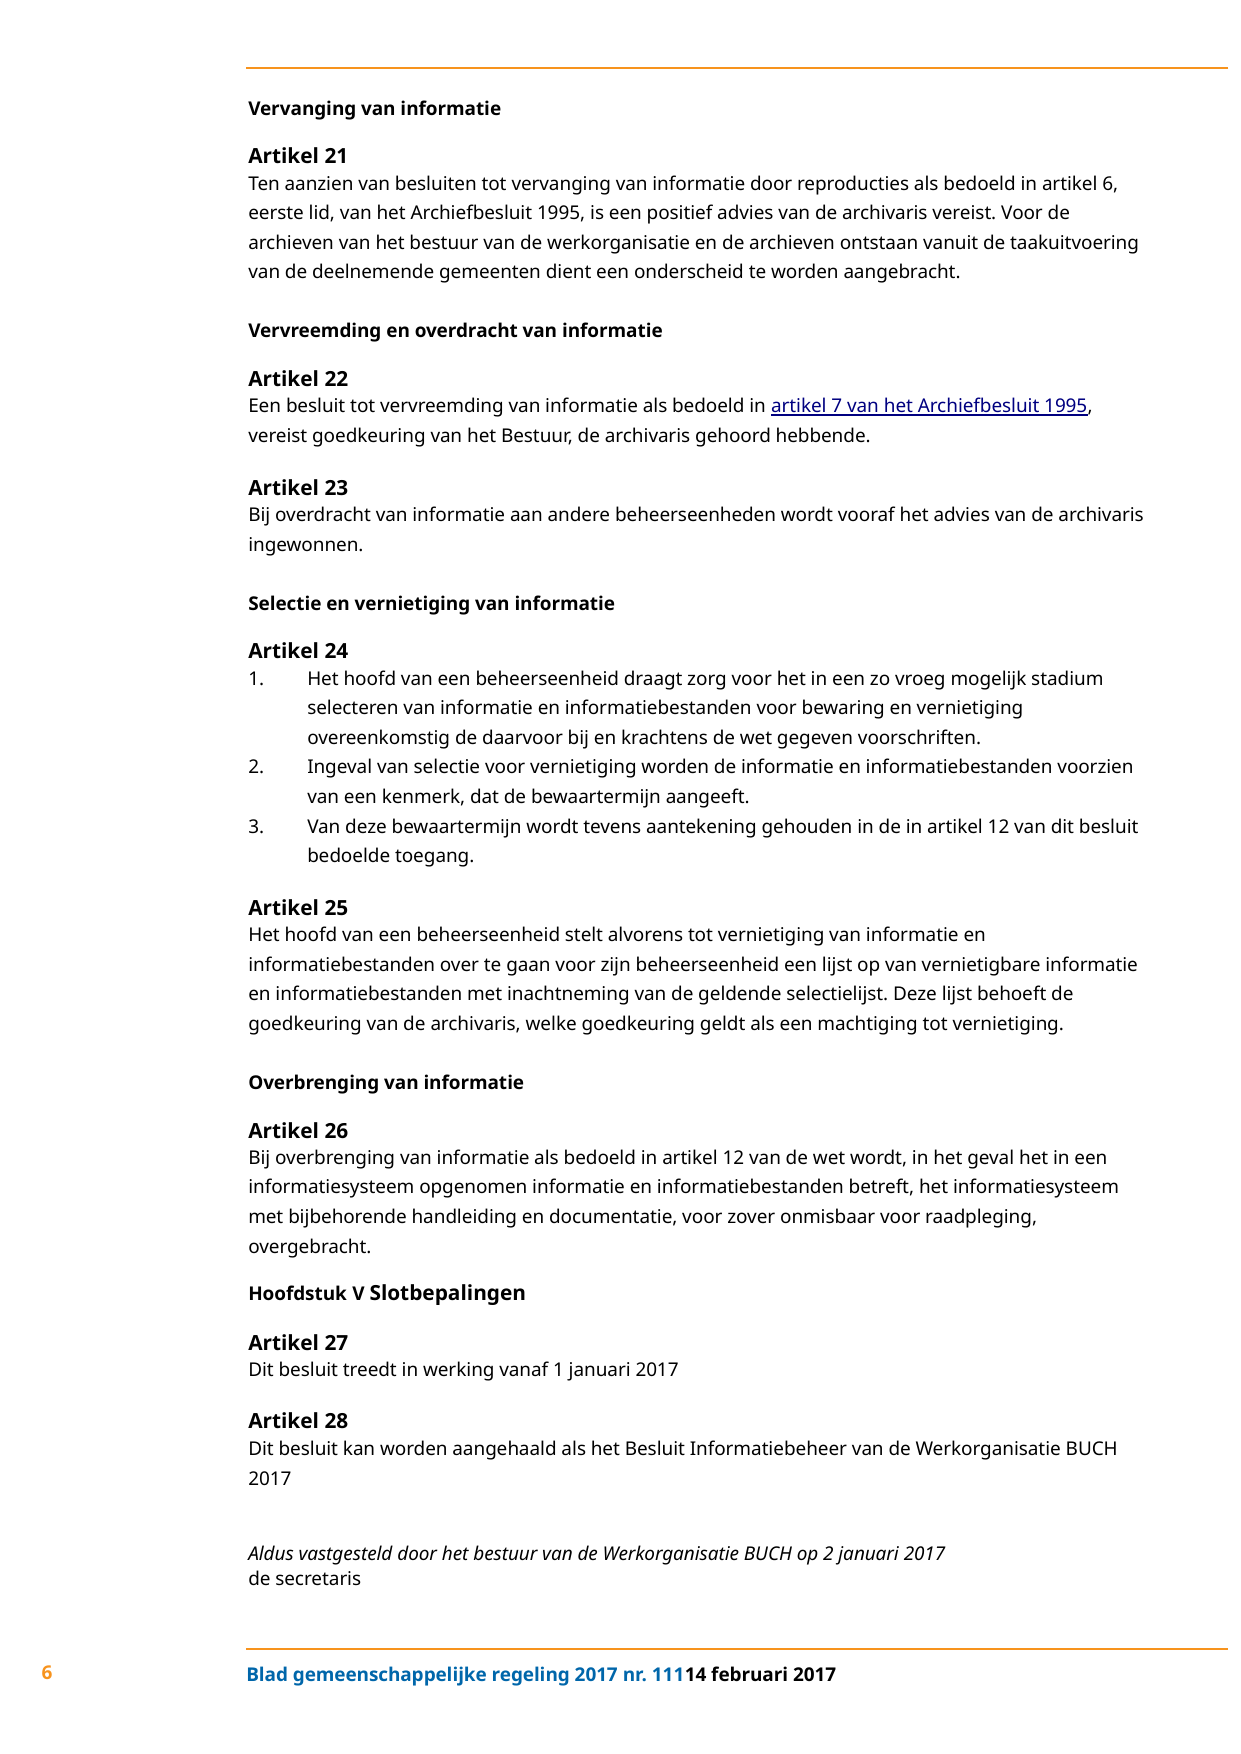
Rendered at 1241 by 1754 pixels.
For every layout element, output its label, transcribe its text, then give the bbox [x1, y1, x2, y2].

picture [41, 47, 231, 172]
list Ingeval van selectie voor vernietiging worden de informatie en informatiebestanden voorzien van een kenmerk, dat de bewaartermijn aangeeft. [248, 754, 1152, 809]
text Artikel 27 [248, 1328, 1152, 1356]
text Artikel 26 [248, 1116, 1152, 1144]
text Artikel 25 [248, 893, 1152, 921]
text Bij overbrenging van informatie als bedoeld in artikel 12 van de wet wordt, in het geval het in een informatiesysteem opgenomen informatie en informatiebestanden betreft, het informatiesysteem met bijbehorende handleiding en documentatie, voor zover onmisbaar voor raadpleging, overgebracht. [248, 1144, 1152, 1259]
text Artikel 22 [248, 364, 1152, 393]
text Ten aanzien van besluiten tot vervanging van informatie door reproducties als bedoeld in artikel 6, eerste lid, van het Archiefbesluit 1995, is een positief advies van de archivaris vereist. Voor de archieven van het bestuur van de werkorganisatie en de archieven ontstaan vanuit de taakuitvoering van de deelnemende gemeenten dient een onderscheid te worden aangebracht. [248, 170, 1152, 284]
text Artikel 23 [248, 473, 1152, 501]
text Een besluit tot vervreemding van informatie als bedoeld in artikel 7 van het Archiefbesluit 1995, vereist goedkeuring van het Bestuur, de archivaris gehoord hebbende. [248, 393, 1152, 448]
text Artikel 21 [248, 141, 1152, 170]
text Artikel 24 [248, 636, 1152, 665]
text Artikel 28 [248, 1407, 1152, 1435]
text Het hoofd van een beheerseenheid stelt alvorens tot vernietiging van informatie en informatiebestanden over te gaan voor zijn beheerseenheid een lijst op van vernietigbare informatie en informatiebestanden met inachtneming van de geldende selectielijst. Deze lijst behoeft de goedkeuring van de archivaris, welke goedkeuring geldt als een machtiging tot vernietiging. [248, 921, 1152, 1036]
text Vervanging van informatie [248, 95, 1152, 121]
text de secretaris [248, 1566, 1152, 1591]
text Hoofdstuk V Slotbepalingen [248, 1278, 1152, 1307]
list Het hoofd van een beheerseenheid draagt zorg voor het in een zo vroeg mogelijk stadium selecteren van informatie en informatiebestanden voor bewaring en vernietiging overeenkomstig de daarvoor bij en krachtens de wet gegeven voorschriften. [248, 665, 1152, 750]
text Vervreemding en overdracht van informatie [248, 318, 1152, 343]
text Bij overdracht van informatie aan andere beheerseenheden wordt vooraf het advies van de archivaris ingewonnen. [248, 501, 1152, 556]
text Aldus vastgesteld door het bestuur van de Werkorganisatie BUCH op 2 januari 2017 [248, 1540, 1152, 1566]
list Van deze bewaartermijn wordt tevens aantekening gehouden in de in artikel 12 van dit besluit bedoelde toegang. [248, 813, 1152, 868]
text Dit besluit kan worden aangehaald als het Besluit Informatiebeheer van de Werkorganisatie BUCH 2017 [248, 1435, 1152, 1490]
text Selectie en vernietiging van informatie [248, 590, 1152, 616]
text Dit besluit treedt in werking vanaf 1 januari 2017 [248, 1356, 1152, 1382]
text Overbrenging van informatie [248, 1069, 1152, 1095]
